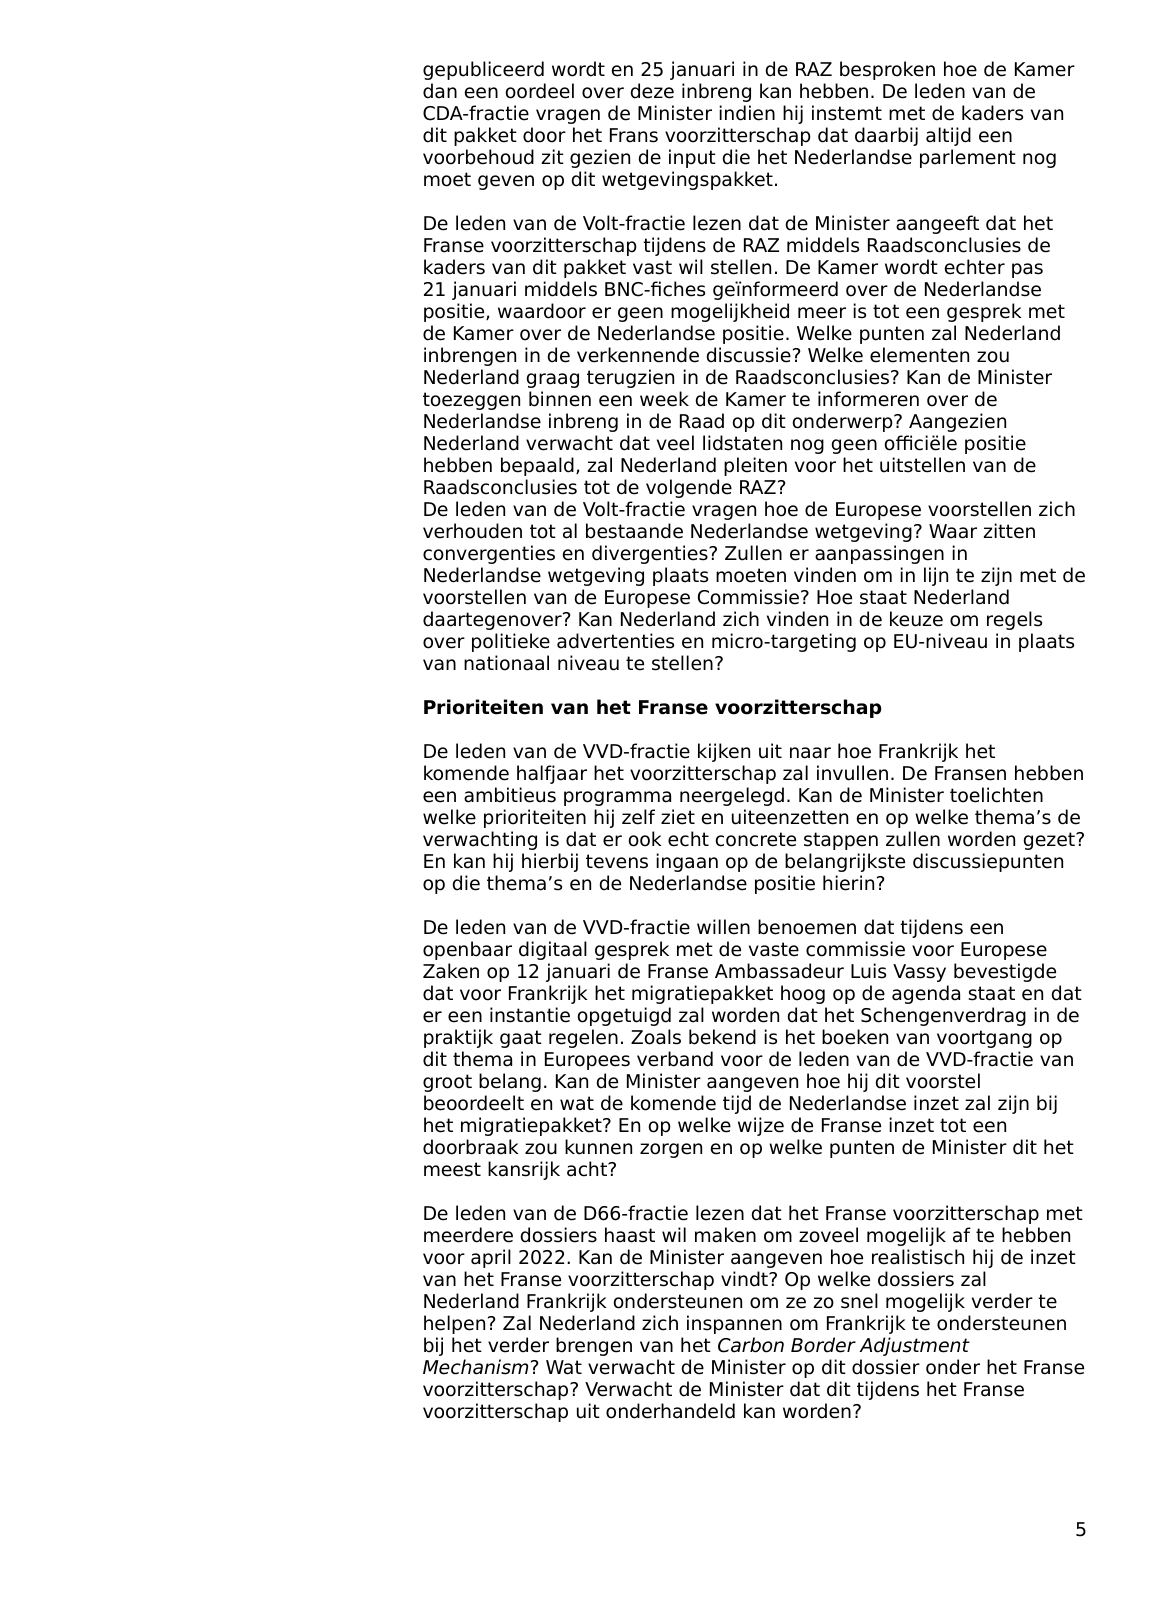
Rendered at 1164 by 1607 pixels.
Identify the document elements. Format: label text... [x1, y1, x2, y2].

subtitle Prioriteiten van het Franse voorzitterschap [422, 697, 1087, 719]
text De leden van de Volt-fractie lezen dat de Minister aangeeft dat het Franse voorzitterschap tijdens de RAZ middels Raadsconclusies de kaders van dit pakket vast wil stellen. De Kamer wordt echter pas 21 januari middels BNC-fiches geïnformeerd over de Nederlandse positie, waardoor er geen mogelijkheid meer is tot een gesprek met de Kamer over de Nederlandse positie. Welke punten zal Nederland inbrengen in de verkennende discussie? Welke elementen zou Nederland graag terugzien in de Raadsconclusies? Kan de Minister toezeggen binnen een week de Kamer te informeren over de Nederlandse inbreng in de Raad op dit onderwerp? Aangezien Nederland verwacht dat veel lidstaten nog geen officiële positie hebben bepaald, zal Nederland pleiten voor het uitstellen van de Raadsconclusies tot de volgende RAZ? [422, 213, 1087, 499]
text gepubliceerd wordt en 25 januari in de RAZ besproken hoe de Kamer dan een oordeel over deze inbreng kan hebben. De leden van de CDA-fractie vragen de Minister indien hij instemt met de kaders van dit pakket door het Frans voorzitterschap dat daarbij altijd een voorbehoud zit gezien de input die het Nederlandse parlement nog moet geven op dit wetgevingspakket. [422, 59, 1087, 191]
text De leden van de D66-fractie lezen dat het Franse voorzitterschap met meerdere dossiers haast wil maken om zoveel mogelijk af te hebben voor april 2022. Kan de Minister aangeven hoe realistisch hij de inzet van het Franse voorzitterschap vindt? Op welke dossiers zal Nederland Frankrijk ondersteunen om ze zo snel mogelijk verder te helpen? Zal Nederland zich inspannen om Frankrijk te ondersteunen bij het verder brengen van het Carbon Border Adjustment Mechanism? Wat verwacht de Minister op dit dossier onder het Franse voorzitterschap? Verwacht de Minister dat dit tijdens het Franse voorzitterschap uit onderhandeld kan worden? [422, 1203, 1087, 1423]
text De leden van de Volt-fractie vragen hoe de Europese voorstellen zich verhouden tot al bestaande Nederlandse wetgeving? Waar zitten convergenties en divergenties? Zullen er aanpassingen in Nederlandse wetgeving plaats moeten vinden om in lijn te zijn met de voorstellen van de Europese Commissie? Hoe staat Nederland daartegenover? Kan Nederland zich vinden in de keuze om regels over politieke advertenties en micro-targeting op EU-niveau in plaats van nationaal niveau te stellen? [422, 499, 1087, 675]
text De leden van de VVD-fractie kijken uit naar hoe Frankrijk het komende halfjaar het voorzitterschap zal invullen. De Fransen hebben een ambitieus programma neergelegd. Kan de Minister toelichten welke prioriteiten hij zelf ziet en uiteenzetten en op welke thema’s de verwachting is dat er ook echt concrete stappen zullen worden gezet? En kan hij hierbij tevens ingaan op de belangrijkste discussiepunten op die thema’s en de Nederlandse positie hierin? [422, 741, 1087, 895]
text De leden van de VVD-fractie willen benoemen dat tijdens een openbaar digitaal gesprek met de vaste commissie voor Europese Zaken op 12 januari de Franse Ambassadeur Luis Vassy bevestigde dat voor Frankrijk het migratiepakket hoog op de agenda staat en dat er een instantie opgetuigd zal worden dat het Schengenverdrag in de praktijk gaat regelen. Zoals bekend is het boeken van voortgang op dit thema in Europees verband voor de leden van de VVD-fractie van groot belang. Kan de Minister aangeven hoe hij dit voorstel beoordeelt en wat de komende tijd de Nederlandse inzet zal zijn bij het migratiepakket? En op welke wijze de Franse inzet tot een doorbraak zou kunnen zorgen en op welke punten de Minister dit het meest kansrijk acht? [422, 917, 1087, 1181]
